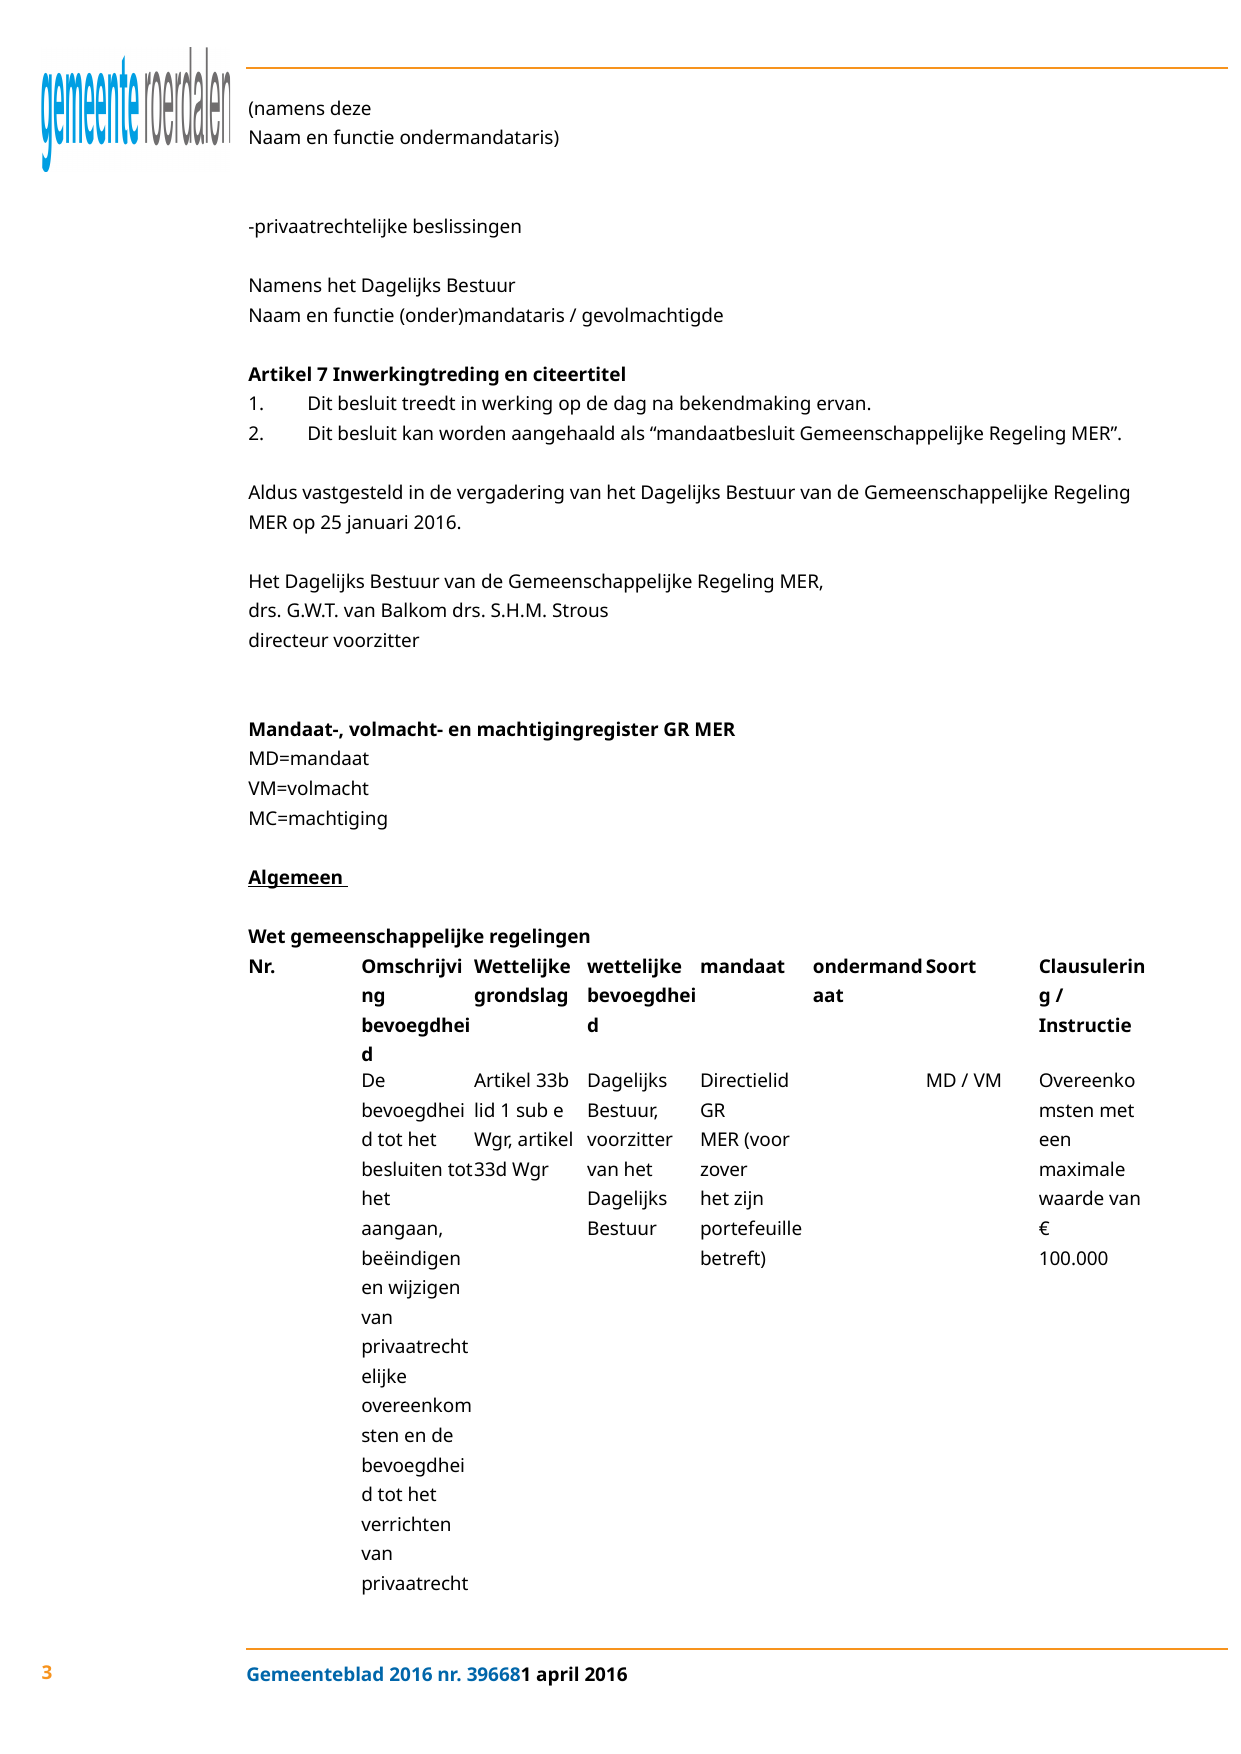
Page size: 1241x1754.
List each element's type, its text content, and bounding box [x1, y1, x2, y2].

text Algemeen [248, 864, 1152, 890]
text MC=machtiging [248, 805, 1152, 831]
table_cell MD / VM [926, 1067, 1038, 1596]
text directeur voorzitter [248, 627, 1152, 653]
list Dit besluit kan worden aangehaald als “mandaatbesluit Gemeenschappelijke Regeling MER”. [248, 420, 1152, 446]
text -privaatrechtelijke beslissingen [248, 213, 1152, 239]
table_cell Artikel 33b lid 1 sub e Wgr, artikel 33d Wgr [474, 1067, 587, 1596]
table_cell Directielid GR MER (voor zover het zijn portefeuille betreft) [700, 1067, 813, 1596]
table_header Nr. [248, 953, 361, 1067]
text Aldus vastgesteld in de vergadering van het Dagelijks Bestuur van de Gemeenschappelijke Regeling MER op 25 januari 2016. [248, 479, 1152, 535]
text VM=volmacht [248, 775, 1152, 801]
text drs. G.W.T. van Balkom drs. S.H.M. Strous [248, 598, 1152, 623]
text Naam en functie ondermandataris) [248, 124, 1152, 150]
table_header mandaat [700, 953, 813, 1067]
table_cell Overeenkomsten met een maximale waarde van € 100.000 [1039, 1067, 1152, 1596]
table_cell [813, 1067, 926, 1596]
text MD=mandaat [248, 746, 1152, 771]
text Het Dagelijks Bestuur van de Gemeenschappelijke Regeling MER, [248, 568, 1152, 594]
text (namens deze [248, 95, 1152, 121]
picture [41, 47, 231, 172]
table_cell Dagelijks Bestuur, voorzitter van het Dagelijks Bestuur [587, 1067, 700, 1596]
table_cell [248, 1067, 361, 1596]
table_header Clausulering / Instructie [1039, 953, 1152, 1067]
text Naam en functie (onder)mandataris / gevolmachtigde [248, 302, 1152, 328]
text Artikel 7 Inwerkingtreding en citeertitel [248, 361, 1152, 387]
picture [41, 134, 48, 172]
text Mandaat-, volmacht- en machtigingregister GR MER [248, 716, 1152, 742]
text Wet gemeenschappelijke regelingen [248, 923, 1152, 949]
list Dit besluit treedt in werking op de dag na bekendmaking ervan. [248, 391, 1152, 416]
text Namens het Dagelijks Bestuur [248, 272, 1152, 298]
table_header wettelijke bevoegdheid [587, 953, 700, 1067]
table_header Soort [926, 953, 1038, 1067]
table_header Omschrijving bevoegdheid [361, 953, 474, 1067]
table_header ondermandaat [813, 953, 926, 1067]
table_header Wettelijke grondslag [474, 953, 587, 1067]
table_cell De bevoegdheid tot het besluiten tot het aangaan, beëindigen en wijzigen van privaatrechtelijke overeenkomsten en de bevoegdheid tot het verrichten van privaatrecht [361, 1067, 474, 1596]
